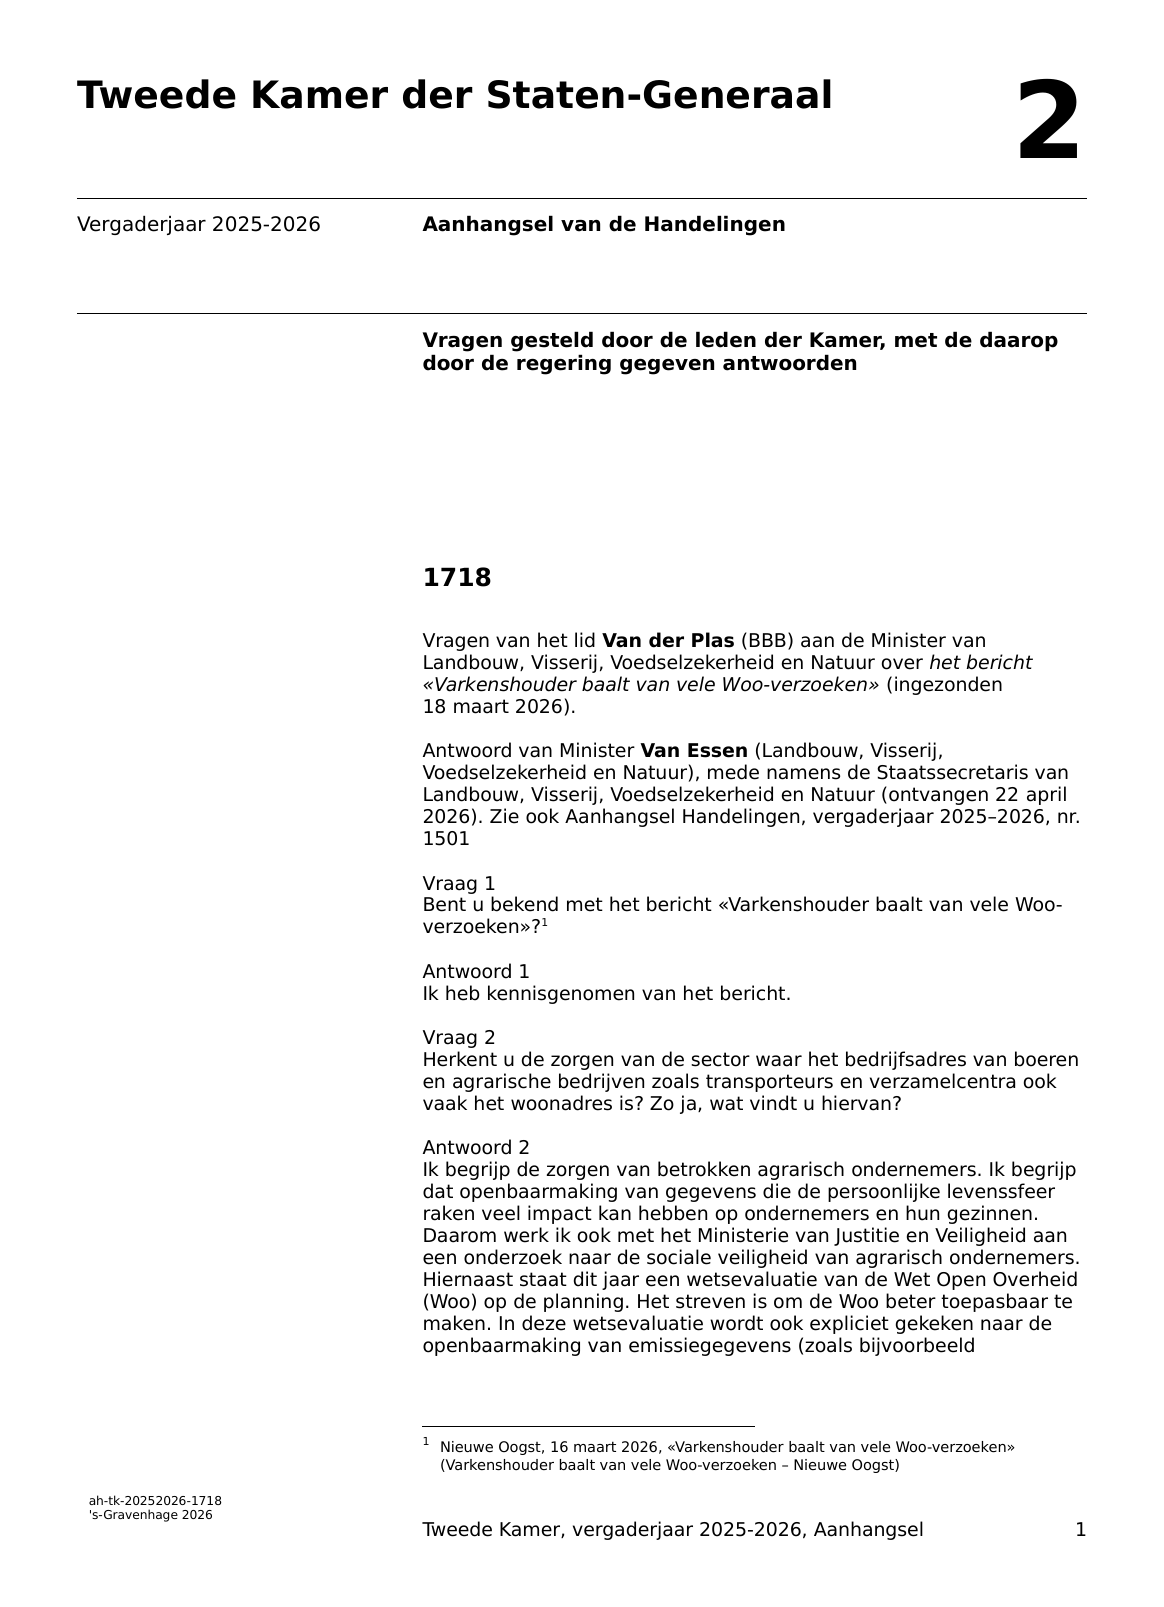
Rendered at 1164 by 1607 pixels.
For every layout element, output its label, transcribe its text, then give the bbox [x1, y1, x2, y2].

text Vragen van het lid Van der Plas (BBB) aan de Minister van Landbouw, Visserij, Voedselzekerheid en Natuur over het bericht «Varkenshouder baalt van vele Woo-verzoeken» (ingezonden 18 maart 2026). [422, 630, 1087, 718]
text Vraag 1 [422, 872, 1087, 894]
text Ik heb kennisgenomen van het bericht. [422, 982, 1087, 1004]
text ah-tk-20252026-1718 [88, 1494, 323, 1508]
text Herkent u de zorgen van de sector waar het bedrijfsadres van boeren en agrarische bedrijven zoals transporteurs en verzamelcentra ook vaak het woonadres is? Zo ja, wat vindt u hiervan? [422, 1049, 1087, 1114]
text Bent u bekend met het bericht «Varkenshouder baalt van vele Woo-verzoeken»? [422, 894, 1087, 938]
text Vraag 2 [422, 1027, 1087, 1049]
text 1718 [422, 563, 1087, 592]
table_header Tweede Kamer der Staten-Generaal [77, 59, 886, 198]
text Ik begrijp de zorgen van betrokken agrarisch ondernemers. Ik begrijp dat openbaarmaking van gegevens die de persoonlijke levenssfeer raken veel impact kan hebben op ondernemers en hun gezinnen. Daarom werk ik ook met het Ministerie van Justitie en Veiligheid aan een onderzoek naar de sociale veiligheid van agrarisch ondernemers. Hiernaast staat dit jaar een wetsevaluatie van de Wet Open Overheid (Woo) op de planning. Het streven is om de Woo beter toepasbaar te maken. In deze wetsevaluatie wordt ook expliciet gekeken naar de openbaarmaking van emissiegegevens (zoals bijvoorbeeld [422, 1159, 1087, 1357]
text Antwoord 1 [422, 961, 1087, 982]
text Antwoord van Minister Van Essen (Landbouw, Visserij, Voedselzekerheid en Natuur), mede namens de Staatssecretaris van Landbouw, Visserij, Voedselzekerheid en Natuur (ontvangen 22 april 2026). Zie ook Aanhangsel Handelingen, vergaderjaar 2025–2026, nr. 1501 [422, 740, 1087, 850]
table_cell [77, 314, 422, 375]
table_cell Aanhangsel van de Handelingen [422, 199, 1087, 313]
text Antwoord 2 [422, 1137, 1087, 1159]
table_cell Vragen gesteld door de leden der Kamer, met de daarop door de regering gegeven antwoorden [422, 314, 1087, 375]
table_cell Vergaderjaar 2025-2026 [77, 199, 422, 313]
text 's-Gravenhage 2026 [88, 1508, 323, 1522]
table_header 2 [886, 59, 1087, 198]
text Nieuwe Oogst, 16 maart 2026, «Varkenshouder baalt van vele Woo-verzoeken» (Varkenshouder baalt van vele Woo-verzoeken – Nieuwe Oogst) [422, 1435, 1087, 1474]
